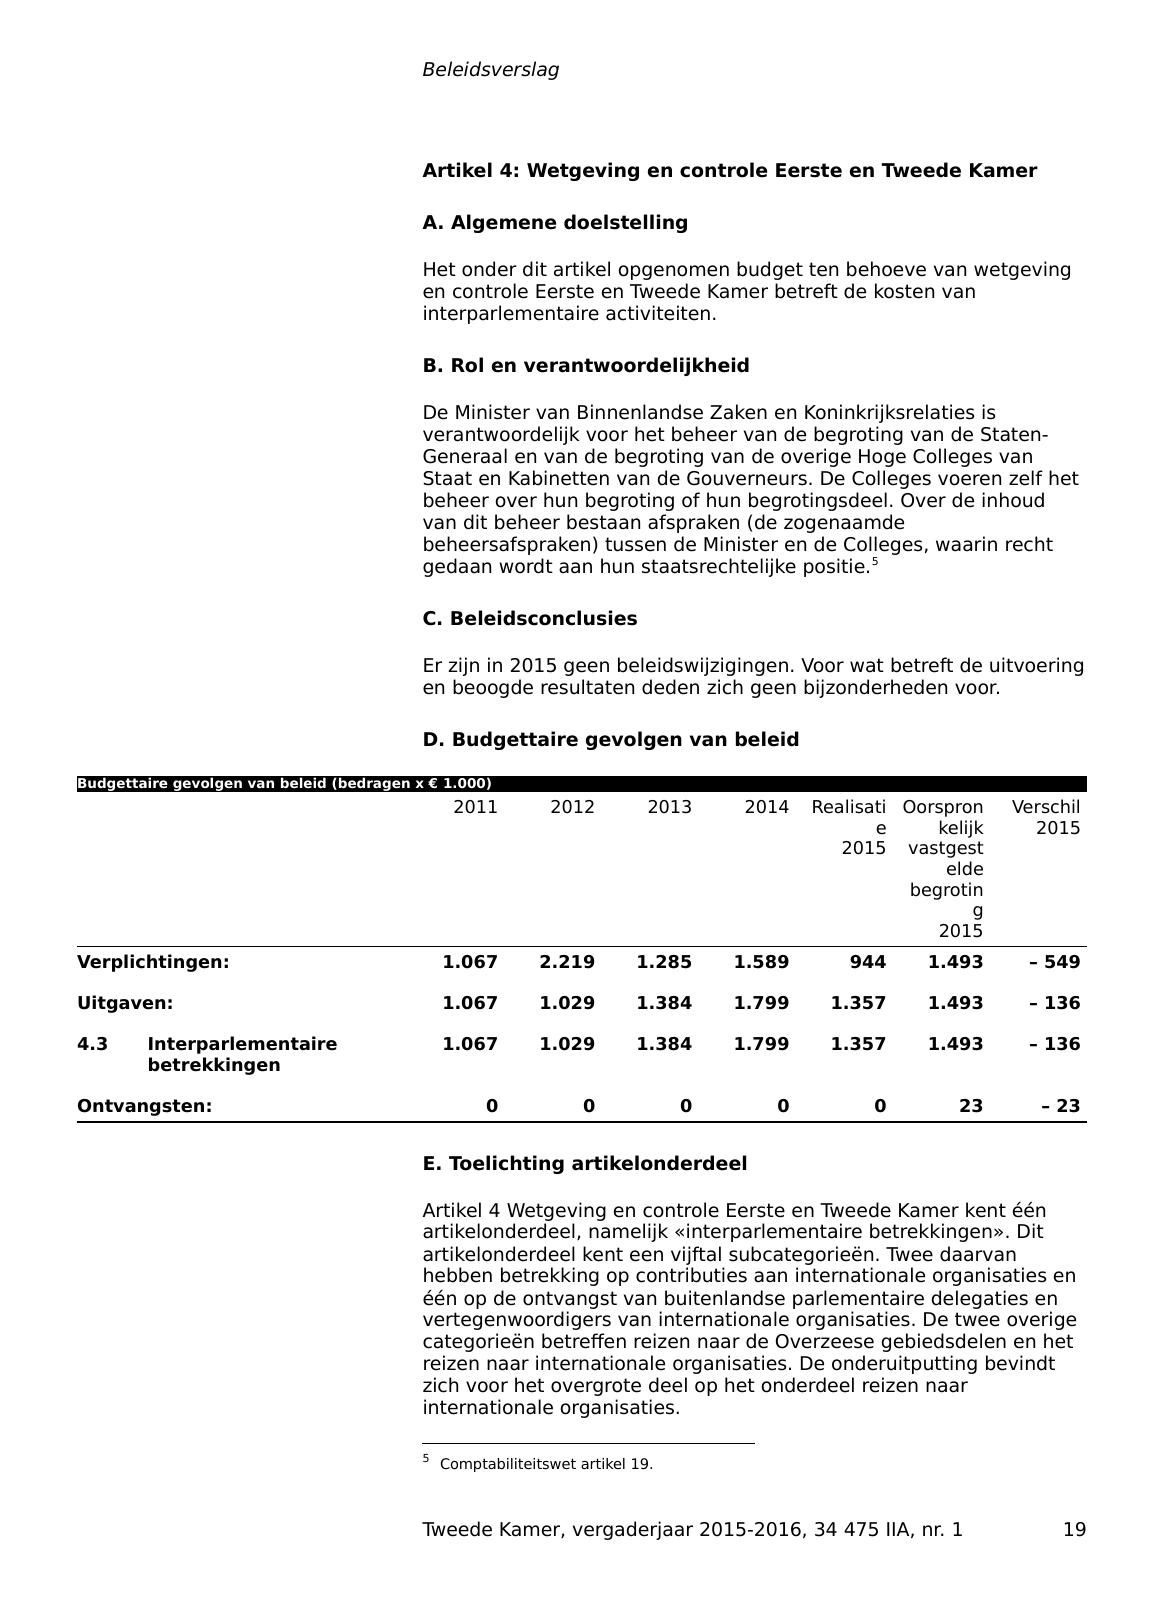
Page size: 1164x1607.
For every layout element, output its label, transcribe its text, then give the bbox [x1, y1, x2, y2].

table_cell 23 [892, 1096, 989, 1121]
text Het onder dit artikel opgenomen budget ten behoeve van wetgeving en controle Eerste en Tweede Kamer betreft de kosten van interparlementaire activiteiten. [422, 259, 1087, 325]
table_cell [77, 973, 141, 993]
table_cell [795, 973, 892, 993]
table_cell 944 [795, 947, 892, 972]
table_cell [795, 1076, 892, 1096]
subtitle C. Beleidsconclusies [422, 608, 1087, 629]
text Artikel 4 Wetgeving en controle Eerste en Tweede Kamer kent één artikelonderdeel, namelijk «interparlementaire betrekkingen». Dit artikelonderdeel kent een vijftal subcategorieën. Twee daarvan hebben betrekking op contributies aan internationale organisaties en één op de ontvangst van buitenlandse parlementaire delegaties en vertegenwoordigers van internationale organisaties. De twee overige categorieën betreffen reizen naar de Overzeese gebiedsdelen en het reizen naar internationale organisaties. De onderuitputting bevindt zich voor het overgrote deel op het onderdeel reizen naar internationale organisaties. [422, 1199, 1087, 1419]
table_cell [141, 1076, 407, 1096]
table_cell 0 [504, 1096, 601, 1121]
table_cell 1.799 [698, 993, 795, 1014]
table_cell [698, 1076, 795, 1096]
table_cell 1.067 [407, 993, 504, 1014]
table_cell 1.493 [892, 993, 989, 1014]
table_cell 1.029 [504, 1034, 601, 1076]
table_cell 1.067 [407, 1034, 504, 1076]
table_cell [407, 1014, 504, 1034]
table_cell Interparlementaire betrekkingen [141, 1034, 407, 1076]
table_cell Verplichtingen: [77, 947, 407, 972]
table_cell [892, 1076, 989, 1096]
table_cell [77, 1076, 141, 1096]
table_cell 1.357 [795, 993, 892, 1014]
table_cell 2014 [698, 792, 795, 946]
table_cell Ontvangsten: [77, 1096, 407, 1121]
table_cell [990, 973, 1087, 993]
table_cell 1.493 [892, 1034, 989, 1076]
subtitle D. Budgettaire gevolgen van beleid [422, 728, 1087, 751]
table_cell [77, 1014, 141, 1034]
table_cell 0 [698, 1096, 795, 1121]
table_cell 1.067 [407, 947, 504, 972]
table_cell [407, 973, 504, 993]
table_cell 2.219 [504, 947, 601, 972]
table_cell 4.3 [77, 1034, 141, 1076]
table_cell 2011 [407, 792, 504, 946]
table_cell 1.384 [601, 1034, 698, 1076]
table_cell 2012 [504, 792, 601, 946]
table_cell [141, 1014, 407, 1034]
text Er zijn in 2015 geen beleidswijzigingen. Voor wat betreft de uitvoering en beoogde resultaten deden zich geen bijzonderheden voor. [422, 654, 1087, 698]
table_cell [504, 1014, 601, 1034]
table_cell 0 [601, 1096, 698, 1121]
table_cell Realisatie 2015 [795, 792, 892, 946]
text De Minister van Binnenlandse Zaken en Koninkrijksrelaties is verantwoordelijk voor het beheer van de begroting van de Staten-Generaal en van de begroting van de overige Hoge Colleges van Staat en Kabinetten van de Gouverneurs. De Colleges voeren zelf het beheer over hun begroting of hun begrotingsdeel. Over de inhoud van dit beheer bestaan afspraken (de zogenaamde beheersafspraken) tussen de Minister en de Colleges, waarin recht gedaan wordt aan hun staatsrechtelijke positie. [422, 402, 1087, 578]
table_cell [601, 1014, 698, 1034]
subtitle A. Algemene doelstelling [422, 212, 1087, 234]
text Comptabiliteitswet artikel 19. [422, 1452, 1087, 1474]
table_cell 2013 [601, 792, 698, 946]
table_cell [141, 973, 407, 993]
subtitle Artikel 4: Wetgeving en controle Eerste en Tweede Kamer [422, 160, 1087, 182]
table_cell [504, 973, 601, 993]
table_cell [141, 792, 407, 946]
table_cell [892, 973, 989, 993]
table_cell Uitgaven: [77, 993, 407, 1014]
table_cell – 23 [990, 1096, 1087, 1121]
table_cell [892, 1014, 989, 1034]
table_cell [990, 1014, 1087, 1034]
table_cell [504, 1076, 601, 1096]
table_cell 0 [407, 1096, 504, 1121]
table_cell [407, 1076, 504, 1096]
subtitle B. Rol en verantwoordelijkheid [422, 355, 1087, 377]
table_cell 1.799 [698, 1034, 795, 1076]
table_cell 1.357 [795, 1034, 892, 1076]
table_cell [601, 1076, 698, 1096]
table_cell 1.589 [698, 947, 795, 972]
table_cell 1.493 [892, 947, 989, 972]
table_cell Oorspronkelijk vastgestelde begroting 2015 [892, 792, 989, 946]
table_cell – 136 [990, 1034, 1087, 1076]
table_cell [601, 973, 698, 993]
table_header Budgettaire gevolgen van beleid (bedragen x € 1.000) [77, 776, 1087, 791]
subtitle E. Toelichting artikelonderdeel [422, 1152, 1087, 1174]
table_cell [698, 1014, 795, 1034]
table_cell – 549 [990, 947, 1087, 972]
table_cell [77, 792, 141, 946]
table_cell [795, 1014, 892, 1034]
table_cell – 136 [990, 993, 1087, 1014]
table_cell 1.384 [601, 993, 698, 1014]
table_cell Verschil 2015 [990, 792, 1087, 946]
table_cell 1.285 [601, 947, 698, 972]
table_cell [990, 1076, 1087, 1096]
table_cell [698, 973, 795, 993]
table_cell 0 [795, 1096, 892, 1121]
table_cell 1.029 [504, 993, 601, 1014]
